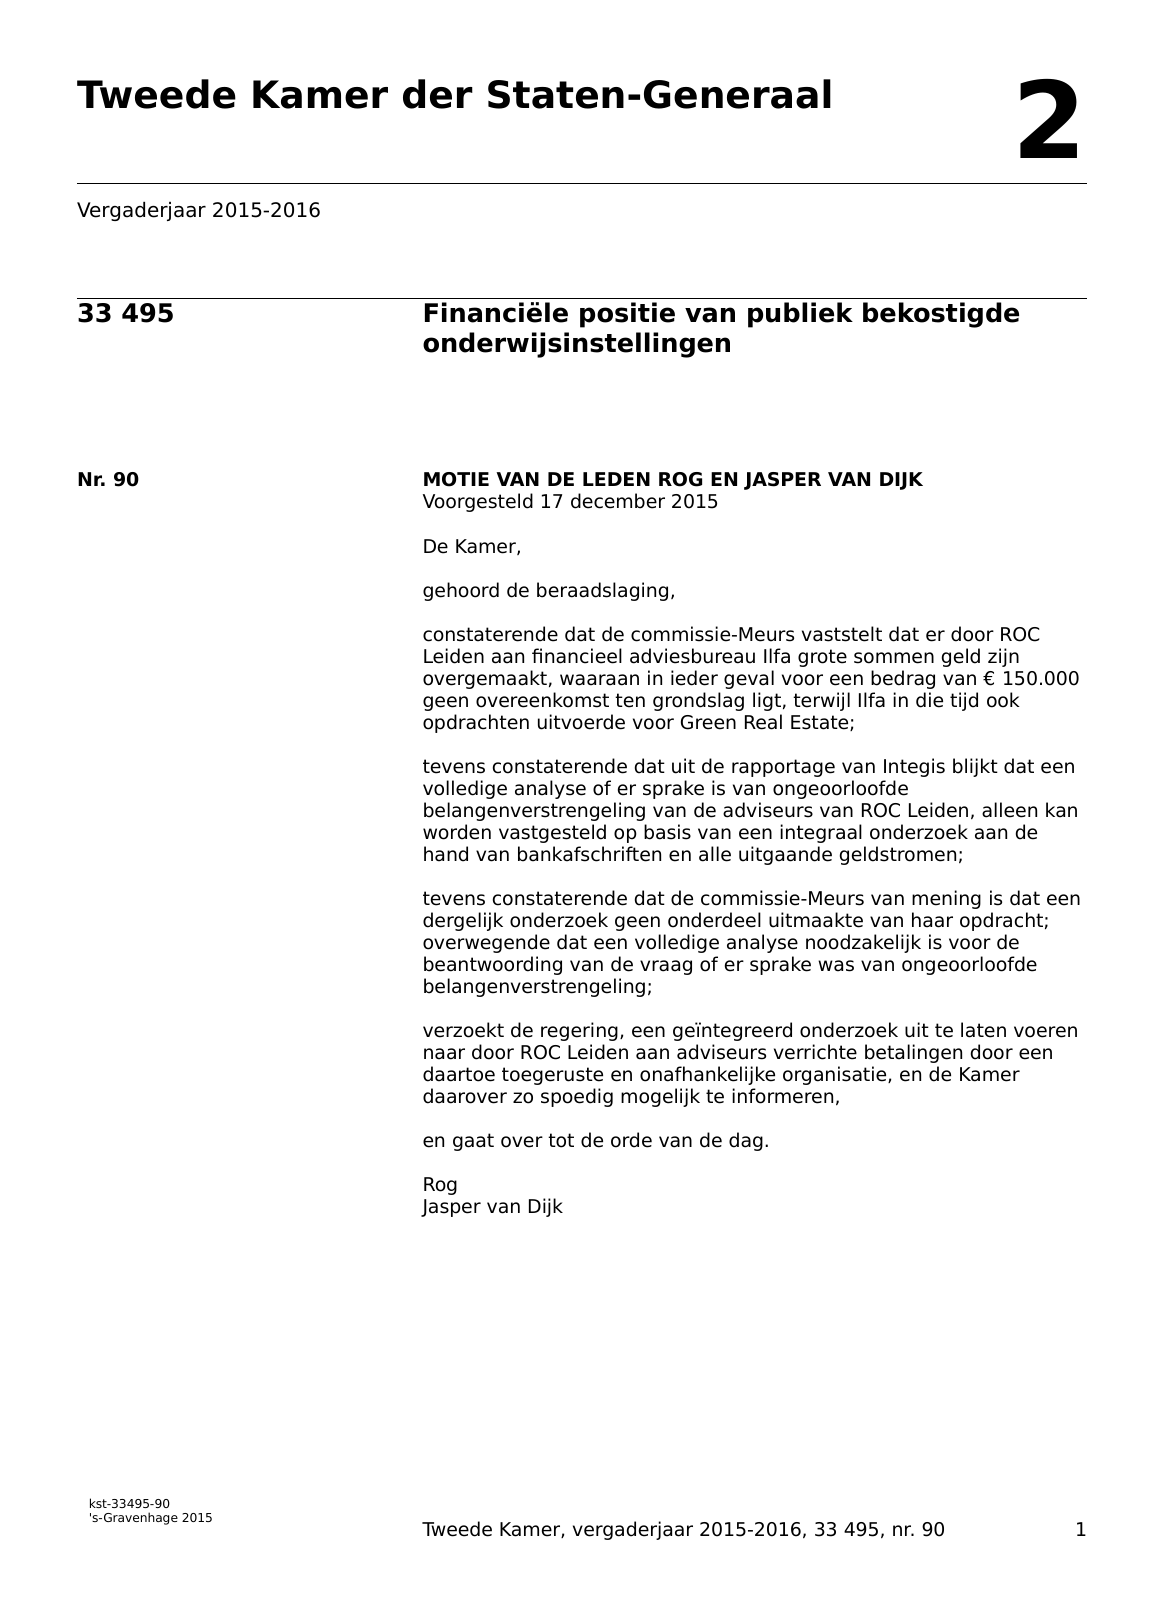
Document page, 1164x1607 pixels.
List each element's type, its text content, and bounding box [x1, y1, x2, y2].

text constaterende dat de commissie-Meurs vaststelt dat er door ROC Leiden aan financieel adviesbureau Ilfa grote sommen geld zijn overgemaakt, waaraan in ieder geval voor een bedrag van € 150.000 geen overeenkomst ten grondslag ligt, terwijl Ilfa in die tijd ook opdrachten uitvoerde voor Green Real Estate; [422, 624, 1087, 734]
text Jasper van Dijk [422, 1196, 1087, 1218]
text overwegende dat een volledige analyse noodzakelijk is voor de beantwoording van de vraag of er sprake was van ongeoorloofde belangenverstrengeling; [422, 932, 1087, 998]
text kst-33495-90 [88, 1497, 323, 1511]
subtitle Nr. 90 MOTIE VAN DE LEDEN ROG EN JASPER VAN DIJK [77, 469, 1087, 491]
text verzoekt de regering, een geïntegreerd onderzoek uit te laten voeren naar door ROC Leiden aan adviseurs verrichte betalingen door een daartoe toegeruste en onafhankelijke organisatie, en de Kamer daarover zo spoedig mogelijk te informeren, [422, 1020, 1087, 1108]
text Rog [422, 1174, 1087, 1196]
text en gaat over tot de orde van de dag. [422, 1130, 1087, 1152]
table_header 2 [886, 59, 1087, 183]
text Voorgesteld 17 december 2015 [422, 491, 1087, 513]
subtitle 33 495 Financiële positie van publiek bekostigde onderwijsinstellingen [77, 299, 1087, 358]
text tevens constaterende dat uit de rapportage van Integis blijkt dat een volledige analyse of er sprake is van ongeoorloofde belangenverstrengeling van de adviseurs van ROC Leiden, alleen kan worden vastgesteld op basis van een integraal onderzoek aan de hand van bankafschriften en alle uitgaande geldstromen; [422, 756, 1087, 866]
text tevens constaterende dat de commissie-Meurs van mening is dat een dergelijk onderzoek geen onderdeel uitmaakte van haar opdracht; [422, 888, 1087, 932]
text gehoord de beraadslaging, [422, 580, 1087, 602]
text 's-Gravenhage 2015 [88, 1511, 323, 1525]
text De Kamer, [422, 536, 1087, 557]
table_cell Vergaderjaar 2015-2016 [77, 184, 1087, 298]
table_header Tweede Kamer der Staten-Generaal [77, 59, 886, 183]
